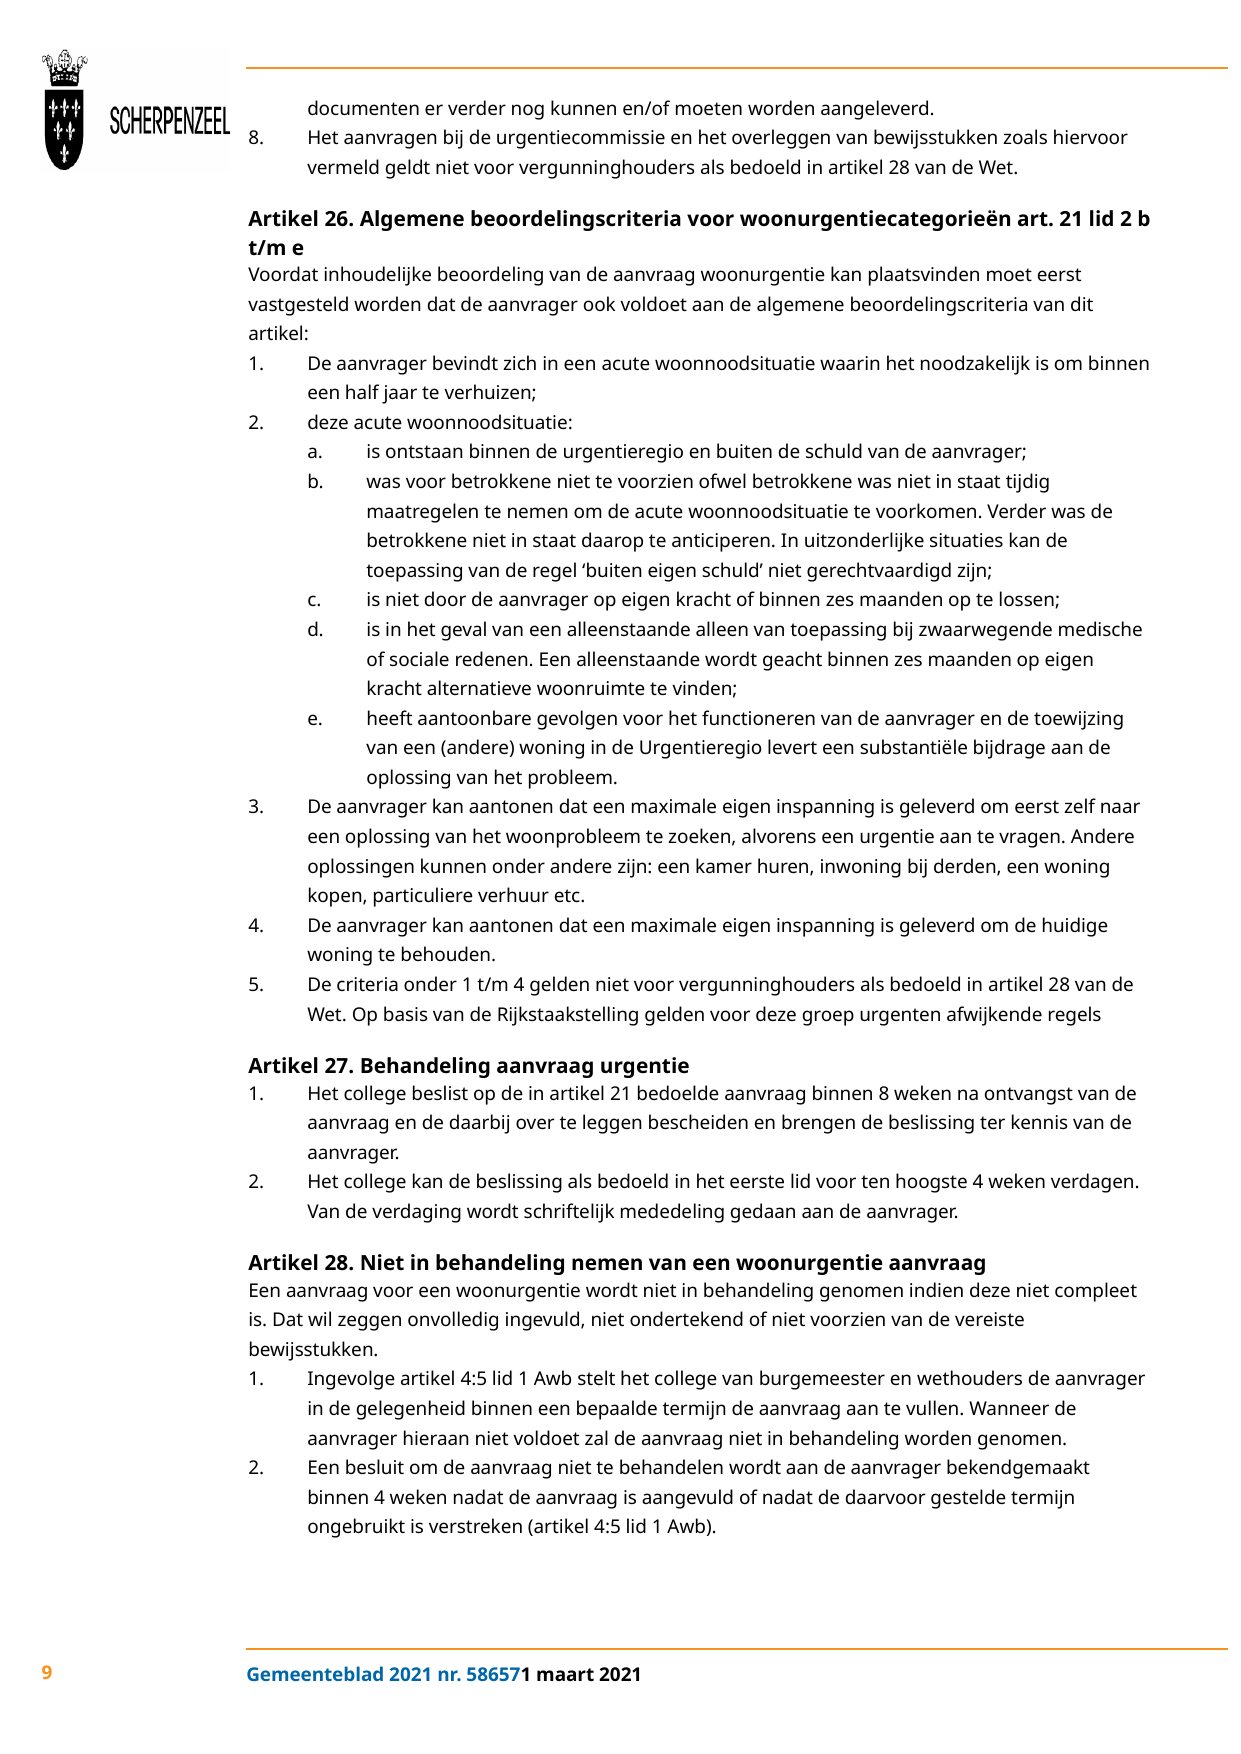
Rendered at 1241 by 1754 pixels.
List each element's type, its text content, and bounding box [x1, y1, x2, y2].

text Een aanvraag voor een woonurgentie wordt niet in behandeling genomen indien deze niet compleet is. Dat wil zeggen onvolledig ingevuld, niet ondertekend of niet voorzien van de vereiste bewijsstukken. [248, 1277, 1152, 1362]
list is niet door de aanvrager op eigen kracht of binnen zes maanden op te lossen; [307, 587, 1152, 612]
list deze acute woonnoodsituatie: [248, 409, 1152, 435]
text Artikel 26. Algemene beoordelingscriteria voor woonurgentiecategorieën art. 21 lid 2 b t/m e [248, 204, 1152, 261]
list heeft aantoonbare gevolgen voor het functioneren van de aanvrager en de toewijzing van een (andere) woning in de Urgentieregio levert een substantiële bijdrage aan de oplossing van het probleem. [307, 705, 1152, 790]
picture [41, 47, 231, 172]
list is ontstaan binnen de urgentieregio en buiten de schuld van de aanvrager; [307, 439, 1152, 464]
list Het aanvragen bij de urgentiecommissie en het overleggen van bewijsstukken zoals hiervoor vermeld geldt niet voor vergunninghouders als bedoeld in artikel 28 van de Wet. [248, 124, 1152, 180]
text Artikel 27. Behandeling aanvraag urgentie [248, 1051, 1152, 1080]
list De aanvrager kan aantonen dat een maximale eigen inspanning is geleverd om eerst zelf naar een oplossing van het woonprobleem te zoeken, alvorens een urgentie aan te vragen. Andere oplossingen kunnen onder andere zijn: een kamer huren, inwoning bij derden, een woning kopen, particuliere verhuur etc. [248, 794, 1152, 908]
list was voor betrokkene niet te voorzien ofwel betrokkene was niet in staat tijdig maatregelen te nemen om de acute woonnoodsituatie te voorkomen. Verder was de betrokkene niet in staat daarop te anticiperen. In uitzonderlijke situaties kan de toepassing van de regel ‘buiten eigen schuld’ niet gerechtvaardigd zijn; [307, 468, 1152, 583]
list De aanvrager bevindt zich in een acute woonnoodsituatie waarin het noodzakelijk is om binnen een half jaar te verhuizen; [248, 350, 1152, 405]
list documenten er verder nog kunnen en/of moeten worden aangeleverd. [248, 95, 1152, 121]
text Voordat inhoudelijke beoordeling van de aanvraag woonurgentie kan plaatsvinden moet eerst vastgesteld worden dat de aanvrager ook voldoet aan de algemene beoordelingscriteria van dit artikel: [248, 261, 1152, 346]
list is in het geval van een alleenstaande alleen van toepassing bij zwaarwegende medische of sociale redenen. Een alleenstaande wordt geacht binnen zes maanden op eigen kracht alternatieve woonruimte te vinden; [307, 616, 1152, 701]
list Ingevolge artikel 4:5 lid 1 Awb stelt het college van burgemeester en wethouders de aanvrager in de gelegenheid binnen een bepaalde termijn de aanvraag aan te vullen. Wanneer de aanvrager hieraan niet voldoet zal de aanvraag niet in behandeling worden genomen. [248, 1366, 1152, 1451]
list Een besluit om de aanvraag niet te behandelen wordt aan de aanvrager bekendgemaakt binnen 4 weken nadat de aanvraag is aangevuld of nadat de daarvoor gestelde termijn ongebruikt is verstreken (artikel 4:5 lid 1 Awb). [248, 1454, 1152, 1539]
list Het college kan de beslissing als bedoeld in het eerste lid voor ten hoogste 4 weken verdagen. Van de verdaging wordt schriftelijk mededeling gedaan aan de aanvrager. [248, 1168, 1152, 1224]
text Artikel 28. Niet in behandeling nemen van een woonurgentie aanvraag [248, 1248, 1152, 1277]
list Het college beslist op de in artikel 21 bedoelde aanvraag binnen 8 weken na ontvangst van de aanvraag en de daarbij over te leggen bescheiden en brengen de beslissing ter kennis van de aanvrager. [248, 1080, 1152, 1164]
list De aanvrager kan aantonen dat een maximale eigen inspanning is geleverd om de huidige woning te behouden. [248, 912, 1152, 967]
list De criteria onder 1 t/m 4 gelden niet voor vergunninghouders als bedoeld in artikel 28 van de Wet. Op basis van de Rijkstaakstelling gelden voor deze groep urgenten afwijkende regels [248, 971, 1152, 1027]
